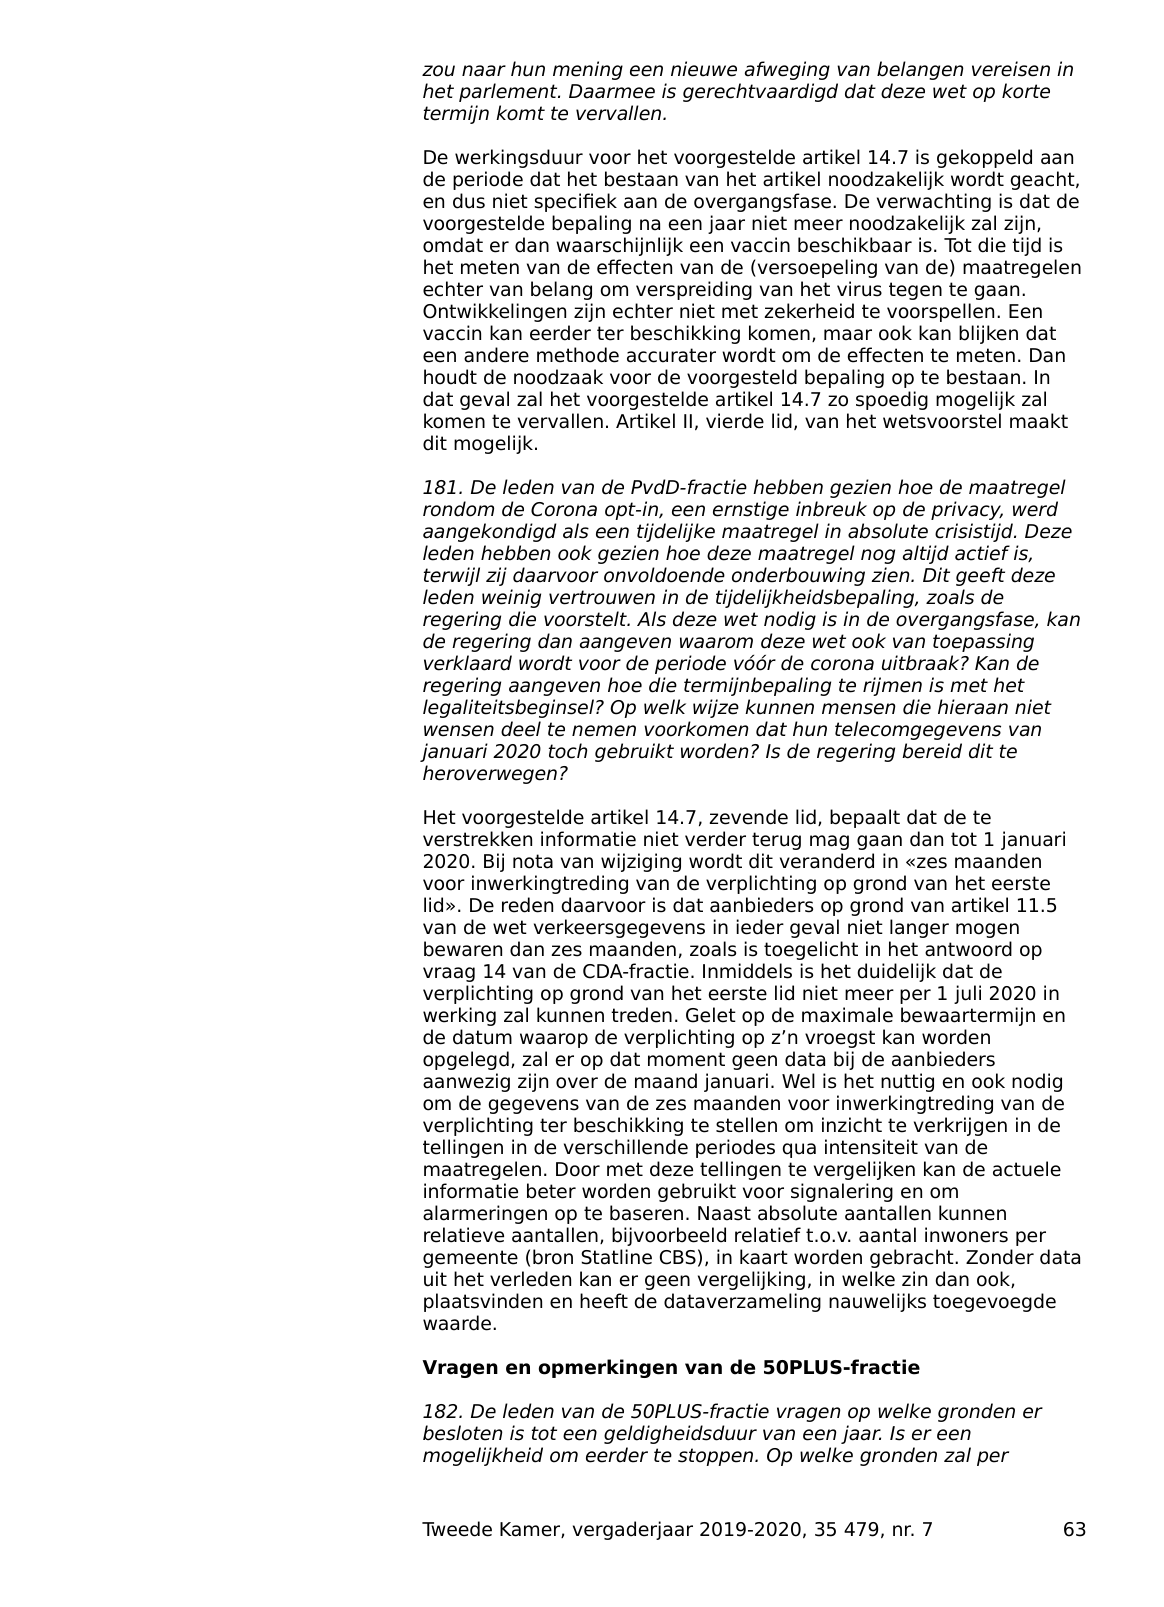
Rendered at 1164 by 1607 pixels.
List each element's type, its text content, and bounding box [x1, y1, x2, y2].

subtitle Vragen en opmerkingen van de 50PLUS-fractie [422, 1357, 1087, 1379]
text De werkingsduur voor het voorgestelde artikel 14.7 is gekoppeld aan de periode dat het bestaan van het artikel noodzakelijk wordt geacht, en dus niet specifiek aan de overgangsfase. De verwachting is dat de voorgestelde bepaling na een jaar niet meer noodzakelijk zal zijn, omdat er dan waarschijnlijk een vaccin beschikbaar is. Tot die tijd is het meten van de effecten van de (versoepeling van de) maatregelen echter van belang om verspreiding van het virus tegen te gaan. Ontwikkelingen zijn echter niet met zekerheid te voorspellen. Een vaccin kan eerder ter beschikking komen, maar ook kan blijken dat een andere methode accurater wordt om de effecten te meten. Dan houdt de noodzaak voor de voorgesteld bepaling op te bestaan. In dat geval zal het voorgestelde artikel 14.7 zo spoedig mogelijk zal komen te vervallen. Artikel II, vierde lid, van het wetsvoorstel maakt dit mogelijk. [422, 147, 1087, 455]
text zou naar hun mening een nieuwe afweging van belangen vereisen in het parlement. Daarmee is gerechtvaardigd dat deze wet op korte termijn komt te vervallen. [422, 59, 1087, 125]
text 182. De leden van de 50PLUS-fractie vragen op welke gronden er besloten is tot een geldigheidsduur van een jaar. Is er een mogelijkheid om eerder te stoppen. Op welke gronden zal per [422, 1401, 1087, 1467]
text 181. De leden van de PvdD-fractie hebben gezien hoe de maatregel rondom de Corona opt-in, een ernstige inbreuk op de privacy, werd aangekondigd als een tijdelijke maatregel in absolute crisistijd. Deze leden hebben ook gezien hoe deze maatregel nog altijd actief is, terwijl zij daarvoor onvoldoende onderbouwing zien. Dit geeft deze leden weinig vertrouwen in de tijdelijkheidsbepaling, zoals de regering die voorstelt. Als deze wet nodig is in de overgangsfase, kan de regering dan aangeven waarom deze wet ook van toepassing verklaard wordt voor de periode vóór de corona uitbraak? Kan de regering aangeven hoe die termijnbepaling te rijmen is met het legaliteitsbeginsel? Op welk wijze kunnen mensen die hieraan niet wensen deel te nemen voorkomen dat hun telecomgegevens van januari 2020 toch gebruikt worden? Is de regering bereid dit te heroverwegen? [422, 477, 1087, 785]
text Het voorgestelde artikel 14.7, zevende lid, bepaalt dat de te verstrekken informatie niet verder terug mag gaan dan tot 1 januari 2020. Bij nota van wijziging wordt dit veranderd in «zes maanden voor inwerkingtreding van de verplichting op grond van het eerste lid». De reden daarvoor is dat aanbieders op grond van artikel 11.5 van de wet verkeersgegevens in ieder geval niet langer mogen bewaren dan zes maanden, zoals is toegelicht in het antwoord op vraag 14 van de CDA-fractie. Inmiddels is het duidelijk dat de verplichting op grond van het eerste lid niet meer per 1 juli 2020 in werking zal kunnen treden. Gelet op de maximale bewaartermijn en de datum waarop de verplichting op z’n vroegst kan worden opgelegd, zal er op dat moment geen data bij de aanbieders aanwezig zijn over de maand januari. Wel is het nuttig en ook nodig om de gegevens van de zes maanden voor inwerkingtreding van de verplichting ter beschikking te stellen om inzicht te verkrijgen in de tellingen in de verschillende periodes qua intensiteit van de maatregelen. Door met deze tellingen te vergelijken kan de actuele informatie beter worden gebruikt voor signalering en om alarmeringen op te baseren. Naast absolute aantallen kunnen relatieve aantallen, bijvoorbeeld relatief t.o.v. aantal inwoners per gemeente (bron Statline CBS), in kaart worden gebracht. Zonder data uit het verleden kan er geen vergelijking, in welke zin dan ook, plaatsvinden en heeft de dataverzameling nauwelijks toegevoegde waarde. [422, 807, 1087, 1334]
